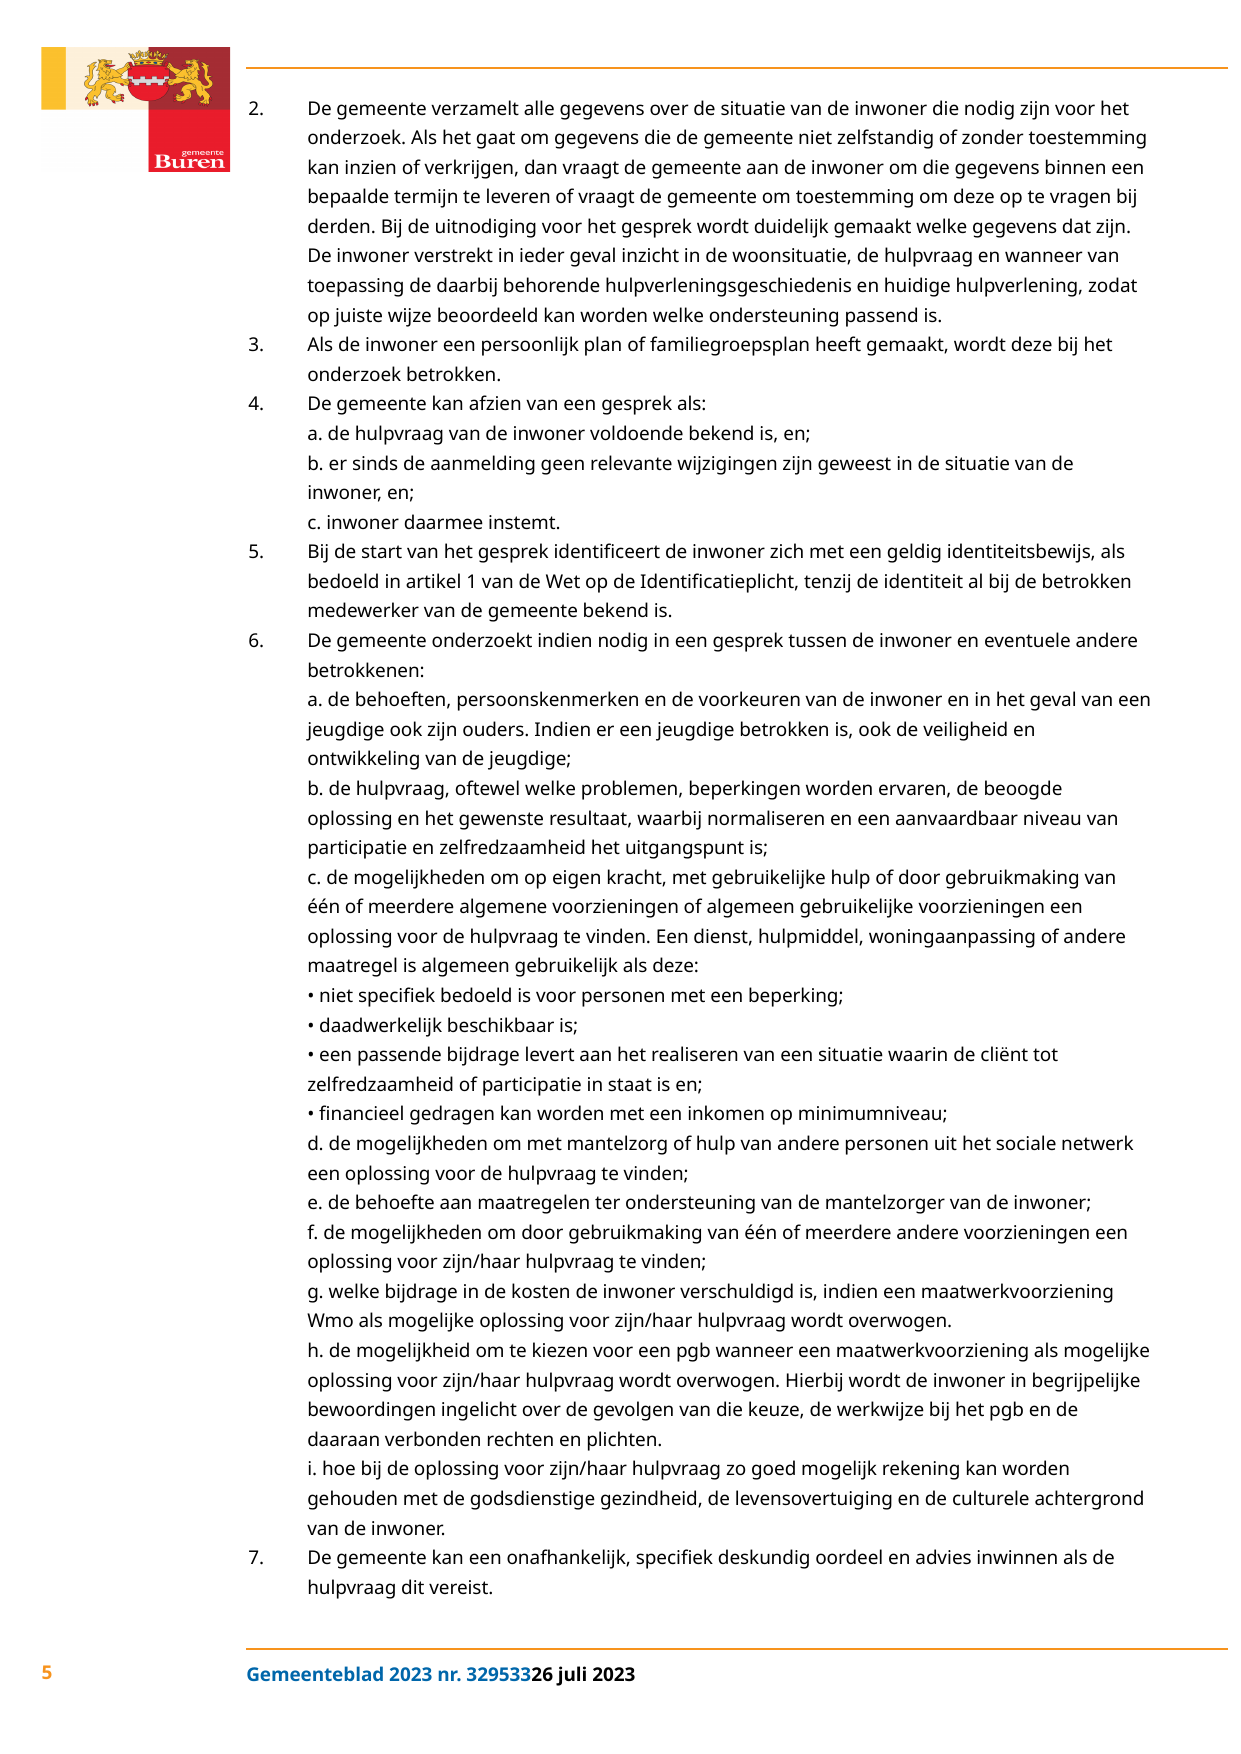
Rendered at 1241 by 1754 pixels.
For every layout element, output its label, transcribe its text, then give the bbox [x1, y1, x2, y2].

list g. welke bijdrage in de kosten de inwoner verschuldigd is, indien een maatwerkvoorziening Wmo als mogelijke oplossing voor zijn/haar hulpvraag wordt overwogen. [248, 1278, 1152, 1333]
list f. de mogelijkheden om door gebruikmaking van één of meerdere andere voorzieningen een oplossing voor zijn/haar hulpvraag te vinden; [248, 1219, 1152, 1274]
list De gemeente kan afzien van een gesprek als: [248, 391, 1152, 416]
list c. inwoner daarmee instemt. [248, 509, 1152, 535]
list a. de behoeften, persoonskenmerken en de voorkeuren van de inwoner en in het geval van een jeugdige ook zijn ouders. Indien er een jeugdige betrokken is, ook de veiligheid en ontwikkeling van de jeugdige; [248, 686, 1152, 771]
list • financieel gedragen kan worden met een inkomen op minimumniveau; [248, 1101, 1152, 1126]
list Als de inwoner een persoonlijk plan of familiegroepsplan heeft gemaakt, wordt deze bij het onderzoek betrokken. [248, 331, 1152, 387]
list d. de mogelijkheden om met mantelzorg of hulp van andere personen uit het sociale netwerk een oplossing voor de hulpvraag te vinden; [248, 1130, 1152, 1186]
picture [41, 47, 231, 172]
list i. hoe bij de oplossing voor zijn/haar hulpvraag zo goed mogelijk rekening kan worden gehouden met de godsdienstige gezindheid, de levensovertuiging en de culturele achtergrond van de inwoner. [248, 1456, 1152, 1541]
list • daadwerkelijk beschikbaar is; [248, 1012, 1152, 1038]
list • een passende bijdrage levert aan het realiseren van een situatie waarin de cliënt tot zelfredzaamheid of participatie in staat is en; [248, 1041, 1152, 1097]
list b. de hulpvraag, oftewel welke problemen, beperkingen worden ervaren, de beoogde oplossing en het gewenste resultaat, waarbij normaliseren en een aanvaardbaar niveau van participatie en zelfredzaamheid het uitgangspunt is; [248, 775, 1152, 860]
list c. de mogelijkheden om op eigen kracht, met gebruikelijke hulp of door gebruikmaking van één of meerdere algemene voorzieningen of algemeen gebruikelijke voorzieningen een oplossing voor de hulpvraag te vinden. Een dienst, hulpmiddel, woningaanpassing of andere maatregel is algemeen gebruikelijk als deze: [248, 864, 1152, 978]
list h. de mogelijkheid om te kiezen voor een pgb wanneer een maatwerkvoorziening als mogelijke oplossing voor zijn/haar hulpvraag wordt overwogen. Hierbij wordt de inwoner in begrijpelijke bewoordingen ingelicht over de gevolgen van die keuze, de werkwijze bij het pgb en de daaraan verbonden rechten en plichten. [248, 1337, 1152, 1452]
list De gemeente kan een onafhankelijk, specifiek deskundig oordeel en advies inwinnen als de hulpvraag dit vereist. [248, 1544, 1152, 1600]
list a. de hulpvraag van de inwoner voldoende bekend is, en; [248, 420, 1152, 446]
list Bij de start van het gesprek identificeert de inwoner zich met een geldig identiteitsbewijs, als bedoeld in artikel 1 van de Wet op de Identificatieplicht, tenzij de identiteit al bij de betrokken medewerker van de gemeente bekend is. [248, 538, 1152, 623]
list e. de behoefte aan maatregelen ter ondersteuning van de mantelzorger van de inwoner; [248, 1189, 1152, 1215]
list De gemeente verzamelt alle gegevens over de situatie van de inwoner die nodig zijn voor het onderzoek. Als het gaat om gegevens die de gemeente niet zelfstandig of zonder toestemming kan inzien of verkrijgen, dan vraagt de gemeente aan de inwoner om die gegevens binnen een bepaalde termijn te leveren of vraagt de gemeente om toestemming om deze op te vragen bij derden. Bij de uitnodiging voor het gesprek wordt duidelijk gemaakt welke gegevens dat zijn. De inwoner verstrekt in ieder geval inzicht in de woonsituatie, de hulpvraag en wanneer van toepassing de daarbij behorende hulpverleningsgeschiedenis en huidige hulpverlening, zodat op juiste wijze beoordeeld kan worden welke ondersteuning passend is. [248, 95, 1152, 328]
list De gemeente onderzoekt indien nodig in een gesprek tussen de inwoner en eventuele andere betrokkenen: [248, 627, 1152, 683]
list • niet specifiek bedoeld is voor personen met een beperking; [248, 982, 1152, 1008]
list b. er sinds de aanmelding geen relevante wijzigingen zijn geweest in de situatie van de inwoner, en; [248, 450, 1152, 505]
